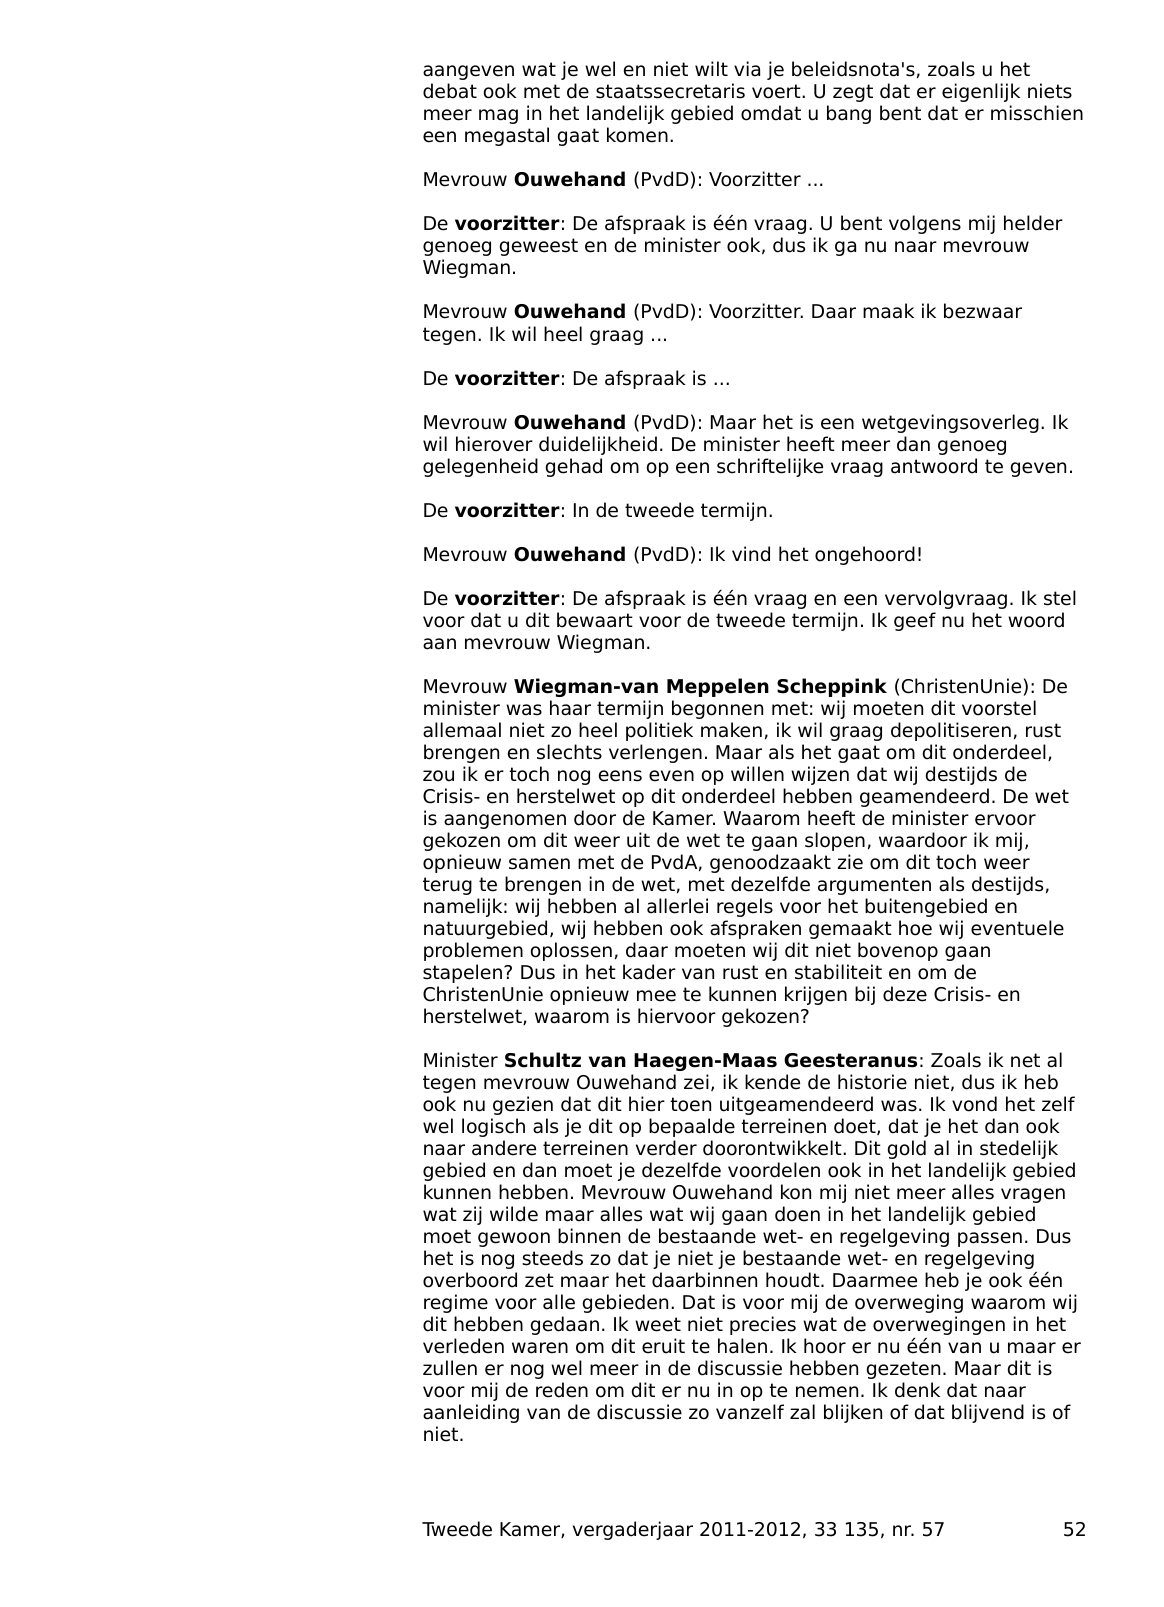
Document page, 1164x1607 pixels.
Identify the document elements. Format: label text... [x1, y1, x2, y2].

text Mevrouw Ouwehand (PvdD): Voorzitter ... [422, 169, 1087, 191]
text Mevrouw Ouwehand (PvdD): Ik vind het ongehoord! [422, 544, 1087, 566]
text aangeven wat je wel en niet wilt via je beleidsnota's, zoals u het debat ook met de staatssecretaris voert. U zegt dat er eigenlijk niets meer mag in het landelijk gebied omdat u bang bent dat er misschien een megastal gaat komen. [422, 59, 1087, 147]
text Mevrouw Ouwehand (PvdD): Maar het is een wetgevingsoverleg. Ik wil hierover duidelijkheid. De minister heeft meer dan genoeg gelegenheid gehad om op een schriftelijke vraag antwoord te geven. [422, 412, 1087, 478]
text De voorzitter: De afspraak is één vraag en een vervolgvraag. Ik stel voor dat u dit bewaart voor de tweede termijn. Ik geef nu het woord aan mevrouw Wiegman. [422, 588, 1087, 654]
text Minister Schultz van Haegen-Maas Geesteranus: Zoals ik net al tegen mevrouw Ouwehand zei, ik kende de historie niet, dus ik heb ook nu gezien dat dit hier toen uitgeamendeerd was. Ik vond het zelf wel logisch als je dit op bepaalde terreinen doet, dat je het dan ook naar andere terreinen verder doorontwikkelt. Dit gold al in stedelijk gebied en dan moet je dezelfde voordelen ook in het landelijk gebied kunnen hebben. Mevrouw Ouwehand kon mij niet meer alles vragen wat zij wilde maar alles wat wij gaan doen in het landelijk gebied moet gewoon binnen de bestaande wet- en regelgeving passen. Dus het is nog steeds zo dat je niet je bestaande wet- en regelgeving overboord zet maar het daarbinnen houdt. Daarmee heb je ook één regime voor alle gebieden. Dat is voor mij de overweging waarom wij dit hebben gedaan. Ik weet niet precies wat de overwegingen in het verleden waren om dit eruit te halen. Ik hoor er nu één van u maar er zullen er nog wel meer in de discussie hebben gezeten. Maar dit is voor mij de reden om dit er nu in op te nemen. Ik denk dat naar aanleiding van de discussie zo vanzelf zal blijken of dat blijvend is of niet. [422, 1050, 1087, 1446]
text Mevrouw Ouwehand (PvdD): Voorzitter. Daar maak ik bezwaar tegen. Ik wil heel graag ... [422, 301, 1087, 345]
text De voorzitter: De afspraak is één vraag. U bent volgens mij helder genoeg geweest en de minister ook, dus ik ga nu naar mevrouw Wiegman. [422, 213, 1087, 279]
text De voorzitter: De afspraak is ... [422, 368, 1087, 389]
text De voorzitter: In de tweede termijn. [422, 500, 1087, 522]
text Mevrouw Wiegman-van Meppelen Scheppink (ChristenUnie): De minister was haar termijn begonnen met: wij moeten dit voorstel allemaal niet zo heel politiek maken, ik wil graag depolitiseren, rust brengen en slechts verlengen. Maar als het gaat om dit onderdeel, zou ik er toch nog eens even op willen wijzen dat wij destijds de Crisis- en herstelwet op dit onderdeel hebben geamendeerd. De wet is aangenomen door de Kamer. Waarom heeft de minister ervoor gekozen om dit weer uit de wet te gaan slopen, waardoor ik mij, opnieuw samen met de PvdA, genoodzaakt zie om dit toch weer terug te brengen in de wet, met dezelfde argumenten als destijds, namelijk: wij hebben al allerlei regels voor het buitengebied en natuurgebied, wij hebben ook afspraken gemaakt hoe wij eventuele problemen oplossen, daar moeten wij dit niet bovenop gaan stapelen? Dus in het kader van rust en stabiliteit en om de ChristenUnie opnieuw mee te kunnen krijgen bij deze Crisis- en herstelwet, waarom is hiervoor gekozen? [422, 676, 1087, 1028]
